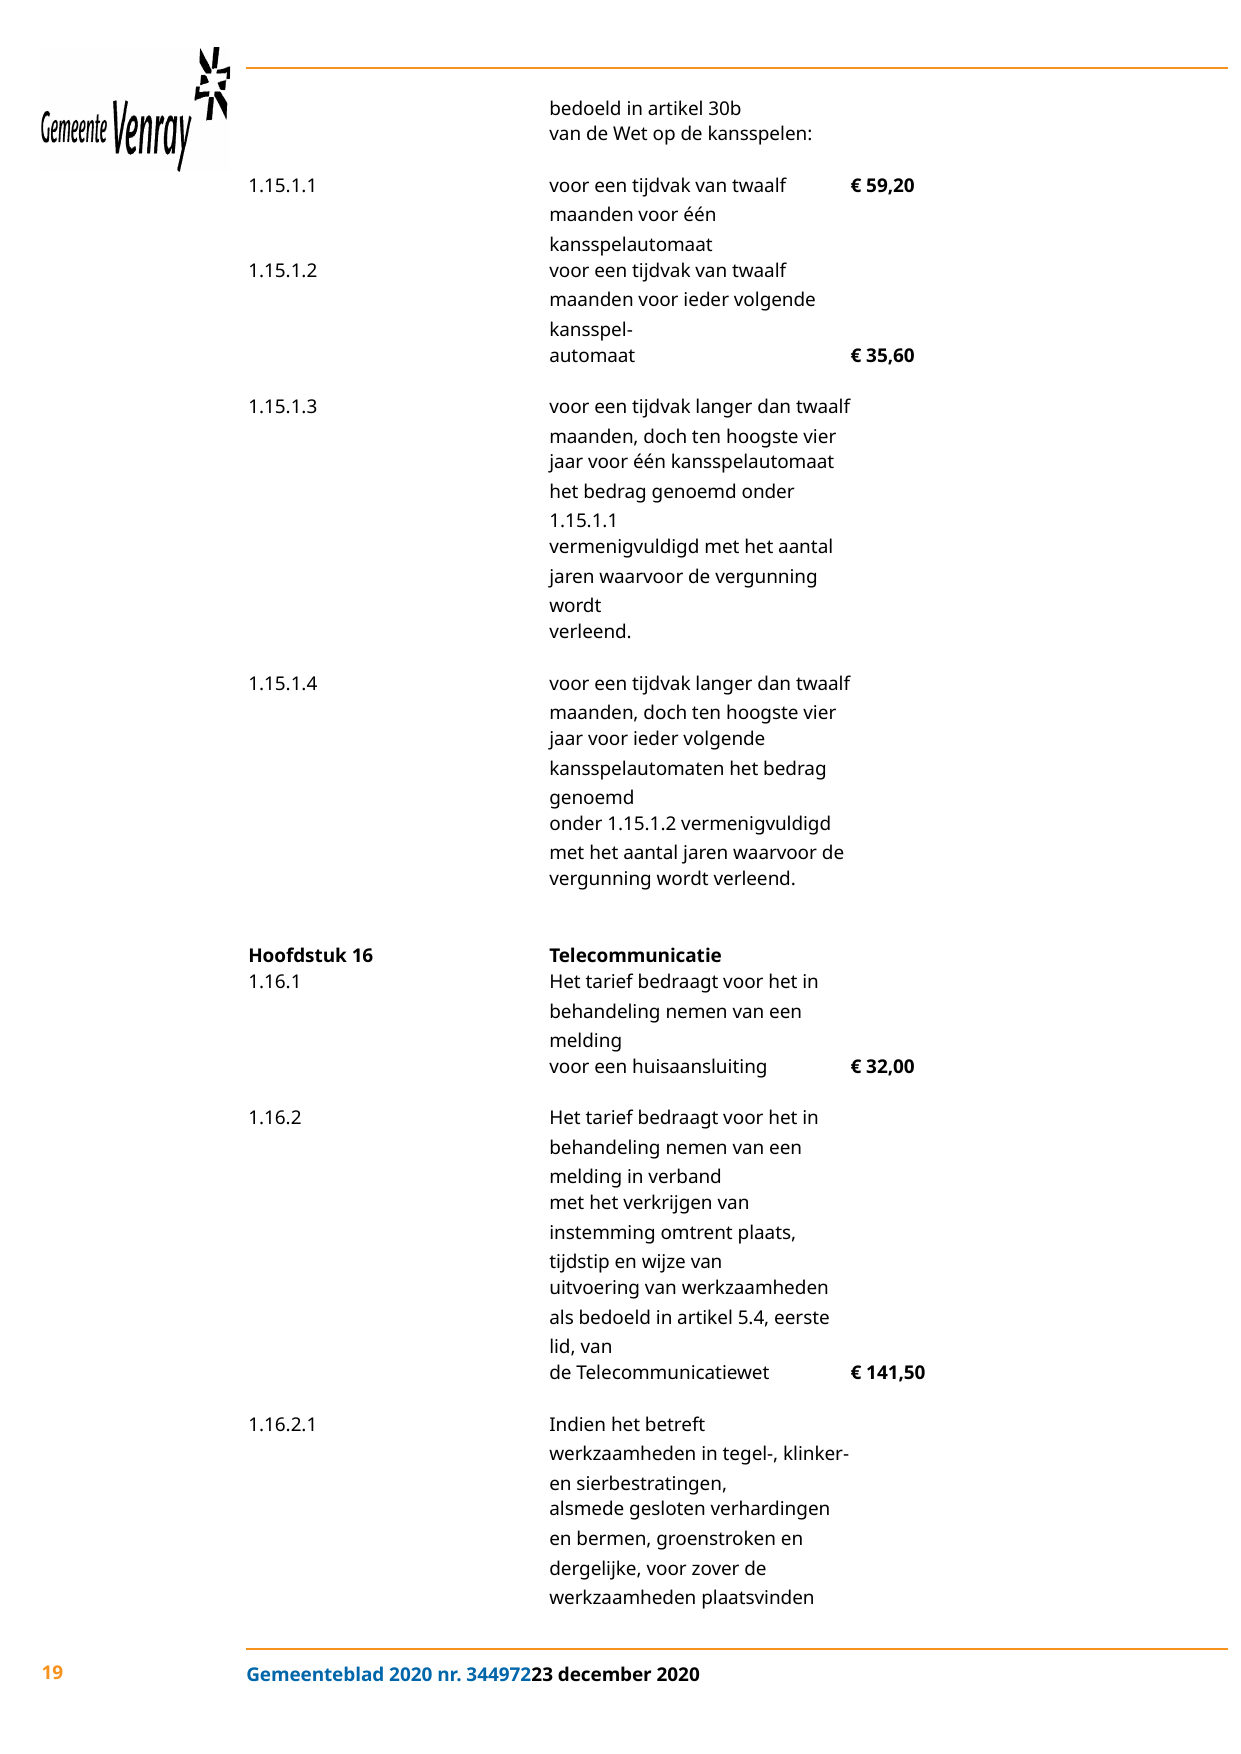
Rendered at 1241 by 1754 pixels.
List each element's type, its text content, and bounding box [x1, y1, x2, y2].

table_cell [850, 1411, 1152, 1496]
table_cell [549, 146, 850, 172]
table_cell voor een tijdvak langer dan twaalf maanden, doch ten hoogste vier [549, 670, 850, 725]
table_cell [248, 342, 549, 367]
table_cell alsmede gesloten verhardingen en bermen, groenstroken en dergelijke, voor zover de werkzaamheden plaatsvinden [549, 1496, 850, 1610]
table_cell € 59,20 [850, 172, 1152, 257]
table_cell [248, 725, 549, 810]
table_cell 1.16.2.1 [248, 1411, 549, 1496]
table_cell [248, 1359, 549, 1385]
table_cell [850, 891, 1152, 917]
table_cell [850, 810, 1152, 865]
table_cell [248, 618, 549, 644]
table_cell [850, 943, 1152, 968]
table_cell verleend. [549, 618, 850, 644]
table_cell [248, 449, 549, 533]
table_cell onder 1.15.1.2 vermenigvuldigd met het aantal jaren waarvoor de [549, 810, 850, 865]
table_cell voor een huisaansluiting [549, 1053, 850, 1079]
table_cell [248, 95, 549, 121]
table_cell [850, 1274, 1152, 1359]
table_cell [850, 95, 1152, 121]
table_cell [850, 644, 1152, 670]
table_cell [850, 1105, 1152, 1189]
table_cell [850, 534, 1152, 618]
table_cell [850, 670, 1152, 725]
table_cell 1.16.2 [248, 1105, 549, 1189]
table_cell voor een tijdvak van twaalf maanden voor één kansspelautomaat [549, 172, 850, 257]
table_cell [549, 917, 850, 942]
table_cell [248, 368, 549, 393]
table_cell [248, 891, 549, 917]
table_cell vergunning wordt verleend. [549, 865, 850, 891]
table_cell [850, 146, 1152, 172]
table_cell [549, 1079, 850, 1104]
table_cell jaar voor ieder volgende kansspelautomaten het bedrag genoemd [549, 725, 850, 810]
table_cell 1.15.1.3 [248, 393, 549, 448]
table_cell € 32,00 [850, 1053, 1152, 1079]
table_cell [850, 618, 1152, 644]
table_cell [850, 725, 1152, 810]
table_cell [248, 1053, 549, 1079]
table_cell voor een tijdvak langer dan twaalf maanden, doch ten hoogste vier [549, 393, 850, 448]
table_cell Hoofdstuk 16 [248, 943, 549, 968]
table_cell van de Wet op de kansspelen: [549, 121, 850, 146]
table_cell vermenigvuldigd met het aantal jaren waarvoor de vergunning wordt [549, 534, 850, 618]
table_cell [850, 121, 1152, 146]
table_cell [850, 968, 1152, 1053]
table_cell Het tarief bedraagt voor het in behandeling nemen van een melding in verband [549, 1105, 850, 1189]
table_cell [850, 1496, 1152, 1610]
table_cell [850, 865, 1152, 891]
picture [41, 47, 231, 172]
table_cell met het verkrijgen van instemming omtrent plaats, tijdstip en wijze van [549, 1190, 850, 1274]
table_cell Indien het betreft werkzaamheden in tegel-, klinker- en sierbestratingen, [549, 1411, 850, 1496]
table_cell voor een tijdvak van twaalf maanden voor ieder volgende kansspel- [549, 257, 850, 342]
table_cell [549, 891, 850, 917]
table_cell bedoeld in artikel 30b [549, 95, 850, 121]
table_cell [549, 644, 850, 670]
table_cell [248, 1496, 549, 1610]
table_cell de Telecommunicatiewet [549, 1359, 850, 1385]
table_cell [248, 1079, 549, 1104]
table_cell [850, 449, 1152, 533]
table_cell [248, 1385, 549, 1411]
table_cell 1.16.1 [248, 968, 549, 1053]
table_cell [248, 534, 549, 618]
table_cell € 141,50 [850, 1359, 1152, 1385]
table_cell [850, 1385, 1152, 1411]
table_cell [850, 257, 1152, 342]
table_cell [549, 1385, 850, 1411]
table_cell 1.15.1.4 [248, 670, 549, 725]
table_cell [248, 865, 549, 891]
table_cell [248, 917, 549, 942]
table_cell 1.15.1.2 [248, 257, 549, 342]
table_cell [850, 917, 1152, 942]
table_cell [850, 1079, 1152, 1104]
table_cell [850, 368, 1152, 393]
table_cell 1.15.1.1 [248, 172, 549, 257]
table_cell [248, 810, 549, 865]
table_cell [248, 644, 549, 670]
table_cell [248, 146, 549, 172]
table_cell uitvoering van werkzaamheden als bedoeld in artikel 5.4, eerste lid, van [549, 1274, 850, 1359]
table_cell [248, 121, 549, 146]
table_cell Het tarief bedraagt voor het in behandeling nemen van een melding [549, 968, 850, 1053]
table_cell [248, 1190, 549, 1274]
table_cell Telecommunicatie [549, 943, 850, 968]
table_cell [248, 1274, 549, 1359]
table_cell automaat [549, 342, 850, 367]
table_cell € 35,60 [850, 342, 1152, 367]
table_cell jaar voor één kansspelautomaat het bedrag genoemd onder 1.15.1.1 [549, 449, 850, 533]
table_cell [850, 1190, 1152, 1274]
table_cell [549, 368, 850, 393]
table_cell [850, 393, 1152, 448]
